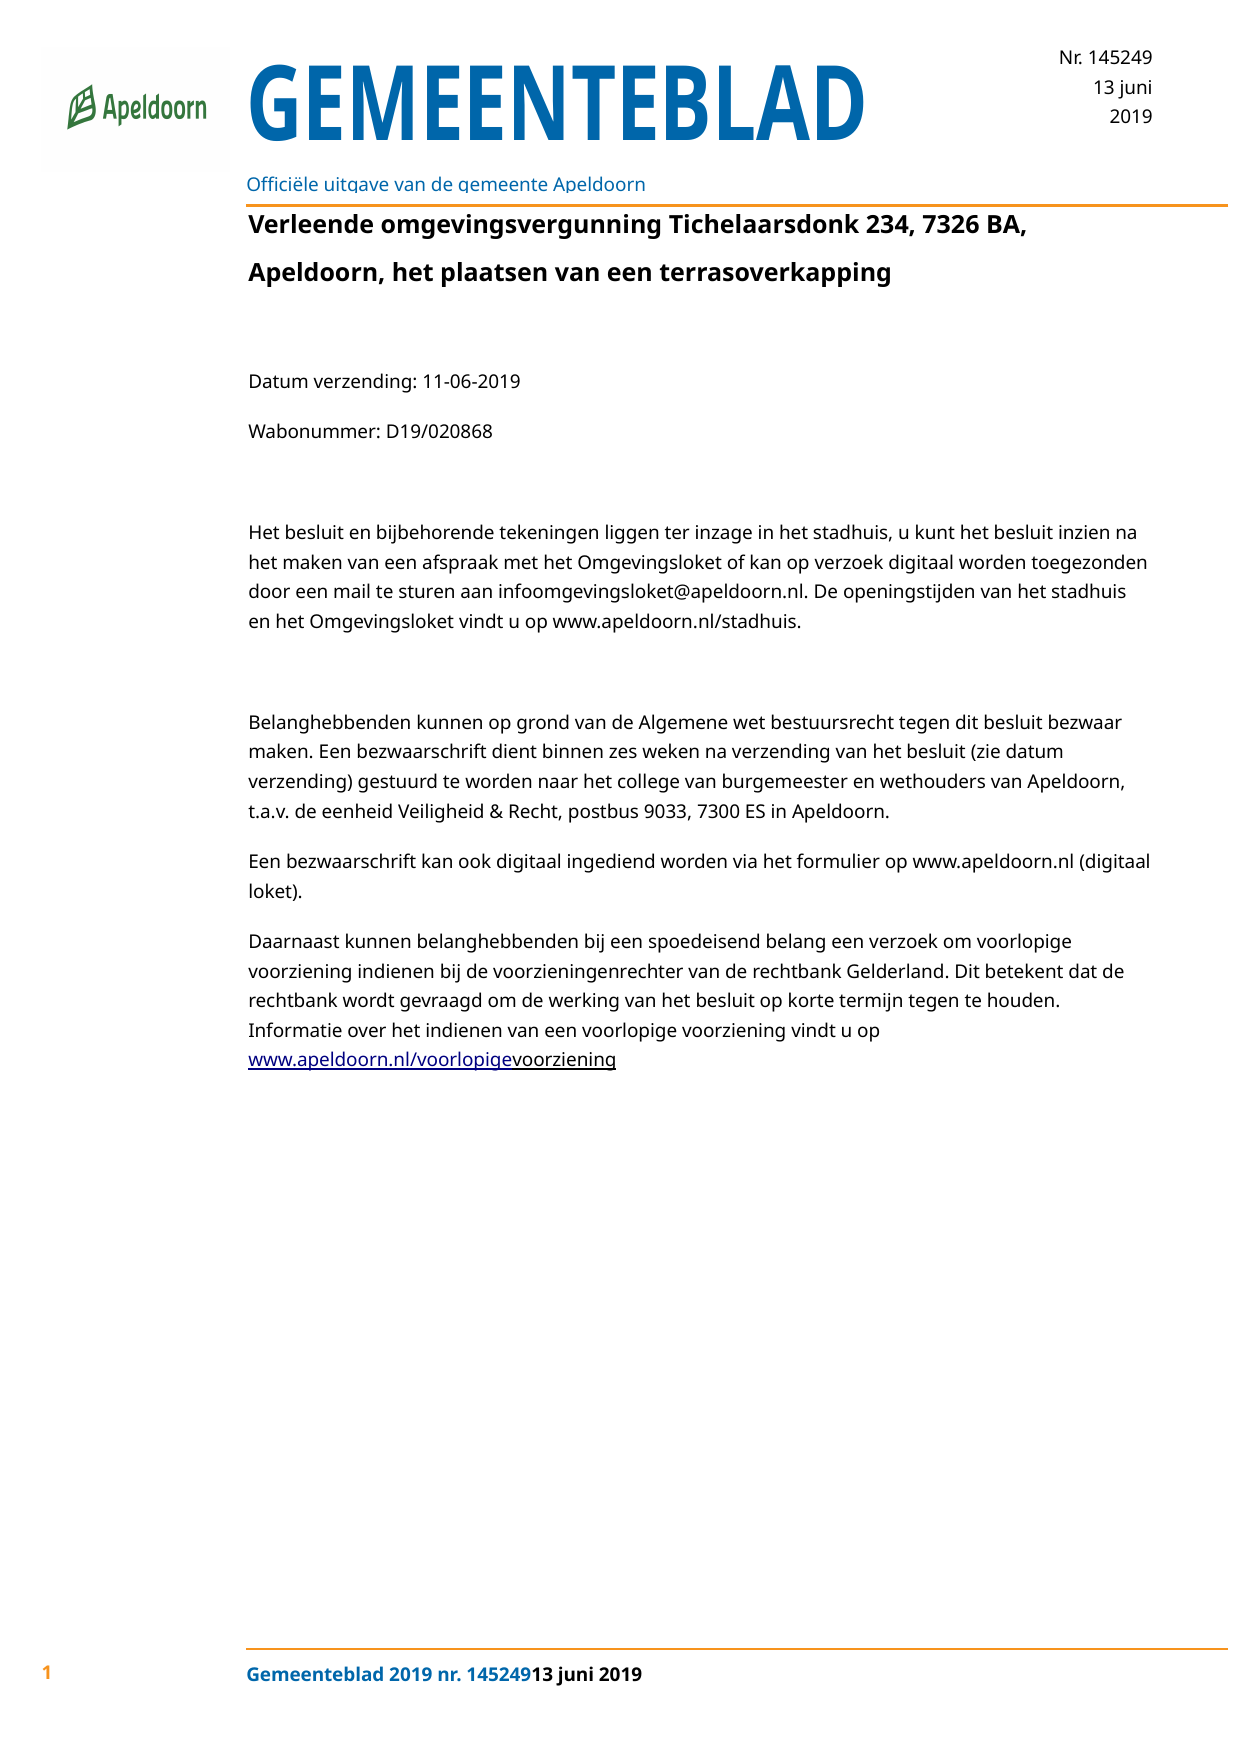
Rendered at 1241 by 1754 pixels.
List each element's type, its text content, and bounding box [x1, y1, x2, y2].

text Belanghebbenden kunnen op grond van de Algemene wet bestuursrecht tegen dit besluit bezwaar maken. Een bezwaarschrift dient binnen zes weken na verzending van het besluit (zie datum verzending) gestuurd te worden naar het college van burgemeester en wethouders van Apeldoorn, t.a.v. de eenheid Veiligheid & Recht, postbus 9033, 7300 ES in Apeldoorn. [248, 709, 1152, 824]
text Wabonummer: D19/020868 [248, 419, 1152, 444]
text Het besluit en bijbehorende tekeningen liggen ter inzage in het stadhuis, u kunt het besluit inzien na het maken van een afspraak met het Omgevingsloket of kan op verzoek digitaal worden toegezonden door een mail te sturen aan infoomgevingsloket@apeldoorn.nl. De openingstijden van het stadhuis en het Omgevingsloket vindt u op www.apeldoorn.nl/stadhuis. [248, 519, 1152, 634]
text Daarnaast kunnen belanghebbenden bij een spoedeisend belang een verzoek om voorlopige voorziening indienen bij de voorzieningenrechter van de rechtbank Gelderland. Dit betekent dat de rechtbank wordt gevraagd om de werking van het besluit op korte termijn tegen te houden. Informatie over het indienen van een voorlopige voorziening vindt u op www.apeldoorn.nl/voorlopigevoorziening [248, 928, 1152, 1072]
picture [41, 47, 231, 172]
text Een bezwaarschrift kan ook digitaal ingediend worden via het formulier op www.apeldoorn.nl (digitaal loket). [248, 848, 1152, 904]
text Datum verzending: 11-06-2019 [248, 368, 1152, 394]
text Verleende omgevingsvergunning Tichelaarsdonk 234, 7326 BA, Apeldoorn, het plaatsen van een terrasoverkapping [248, 207, 1152, 288]
